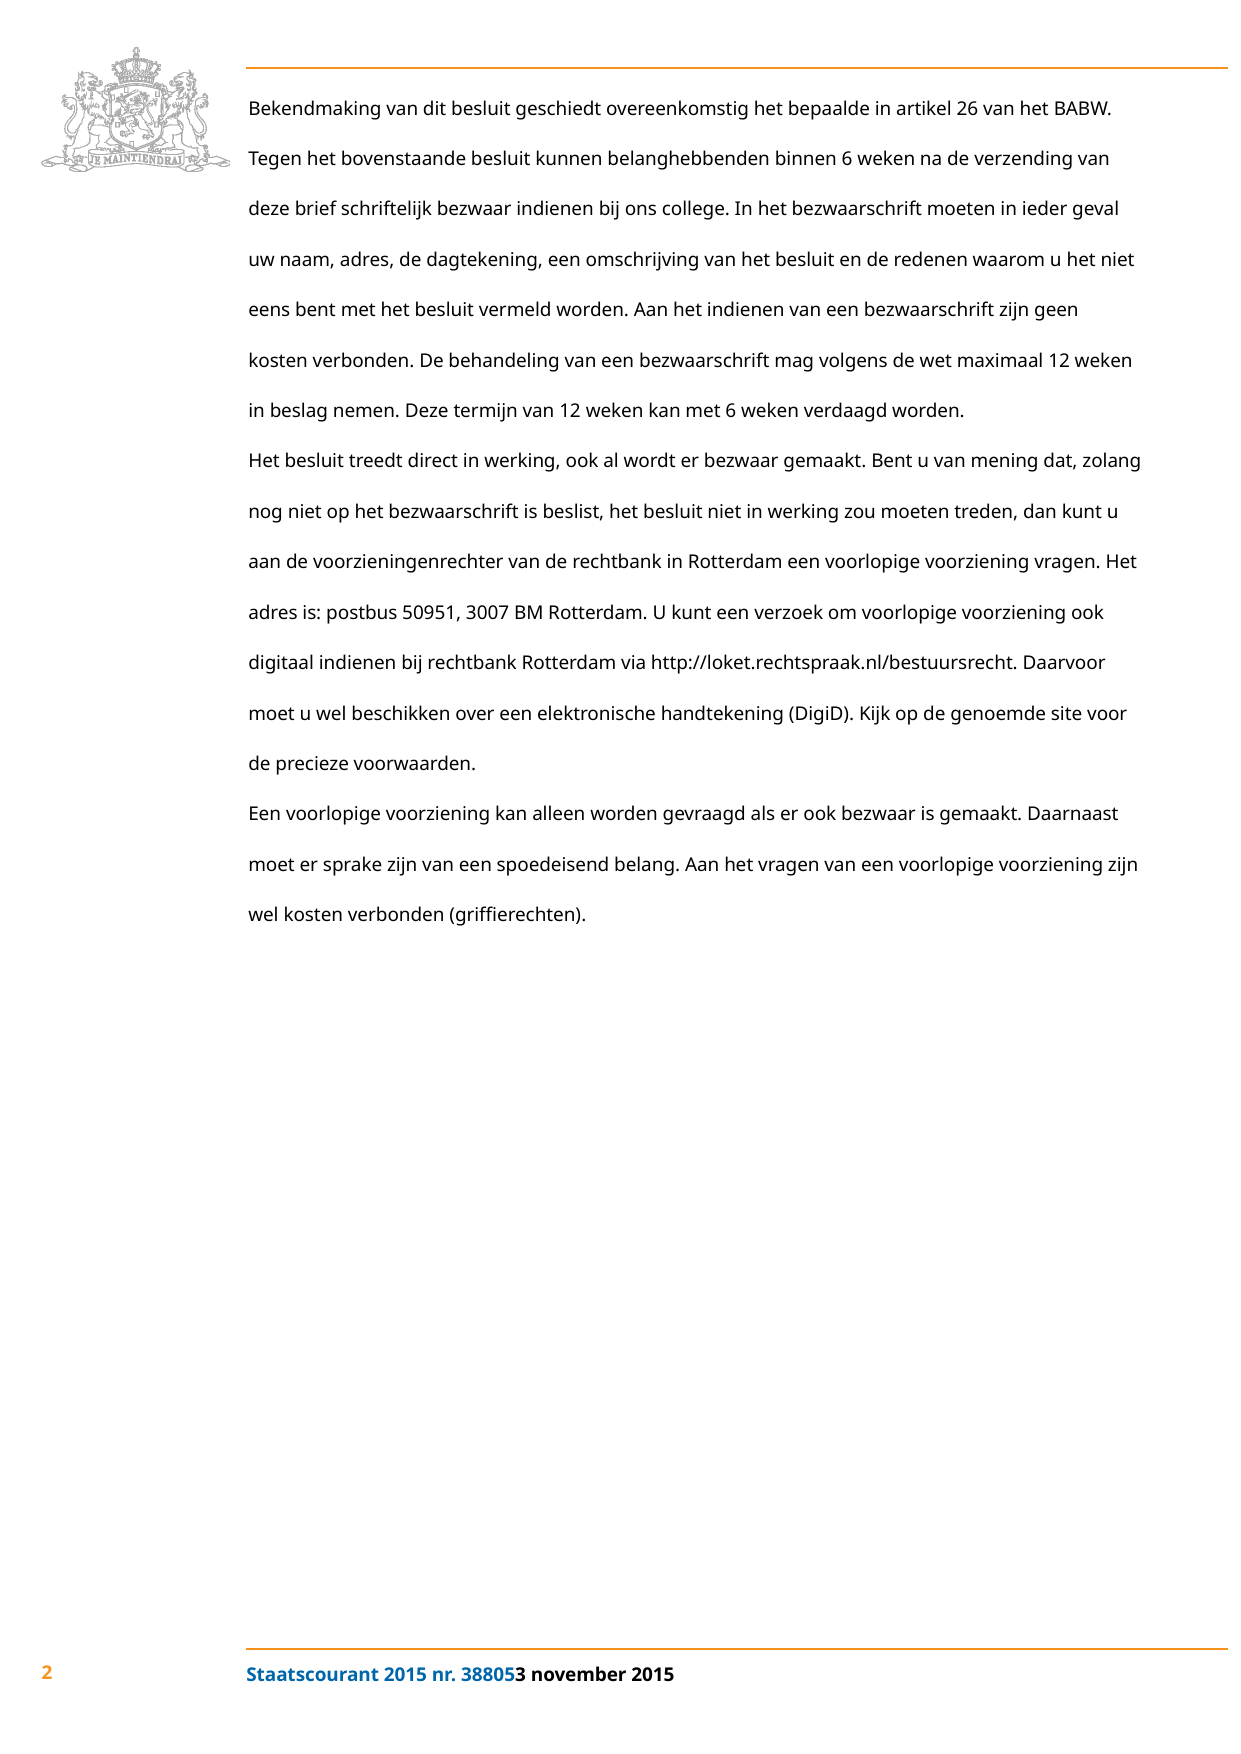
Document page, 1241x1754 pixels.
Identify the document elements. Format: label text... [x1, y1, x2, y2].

text Bekendmaking van dit besluit geschiedt overeenkomstig het bepaalde in artikel 26 van het BABW. [248, 95, 1152, 121]
text nog niet op het bezwaarschrift is beslist, het besluit niet in werking zou moeten treden, dan kunt u [248, 498, 1152, 524]
picture [41, 47, 231, 172]
text in beslag nemen. Deze termijn van 12 weken kan met 6 weken verdaagd worden. [248, 397, 1152, 423]
text deze brief schriftelijk bezwaar indienen bij ons college. In het bezwaarschrift moeten in ieder geval [248, 196, 1152, 221]
text moet u wel beschikken over een elektronische handtekening (DigiD). Kijk op de genoemde site voor [248, 700, 1152, 726]
text uw naam, adres, de dagtekening, een omschrijving van het besluit en de redenen waarom u het niet [248, 246, 1152, 272]
text digitaal indienen bij rechtbank Rotterdam via http://loket.rechtspraak.nl/bestuursrecht. Daarvoor [248, 649, 1152, 675]
text aan de voorzieningenrechter van de rechtbank in Rotterdam een voorlopige voorziening vragen. Het [248, 548, 1152, 574]
text Het besluit treedt direct in werking, ook al wordt er bezwaar gemaakt. Bent u van mening dat, zolang [248, 448, 1152, 473]
text moet er sprake zijn van een spoedeisend belang. Aan het vragen van een voorlopige voorziening zijn [248, 851, 1152, 877]
text eens bent met het besluit vermeld worden. Aan het indienen van een bezwaarschrift zijn geen [248, 296, 1152, 322]
text de precieze voorwaarden. [248, 750, 1152, 776]
text adres is: postbus 50951, 3007 BM Rotterdam. U kunt een verzoek om voorlopige voorziening ook [248, 599, 1152, 625]
text Tegen het bovenstaande besluit kunnen belanghebbenden binnen 6 weken na de verzending van [248, 145, 1152, 171]
text Een voorlopige voorziening kan alleen worden gevraagd als er ook bezwaar is gemaakt. Daarnaast [248, 801, 1152, 826]
text kosten verbonden. De behandeling van een bezwaarschrift mag volgens de wet maximaal 12 weken [248, 347, 1152, 373]
text wel kosten verbonden (griffierechten). [248, 901, 1152, 927]
